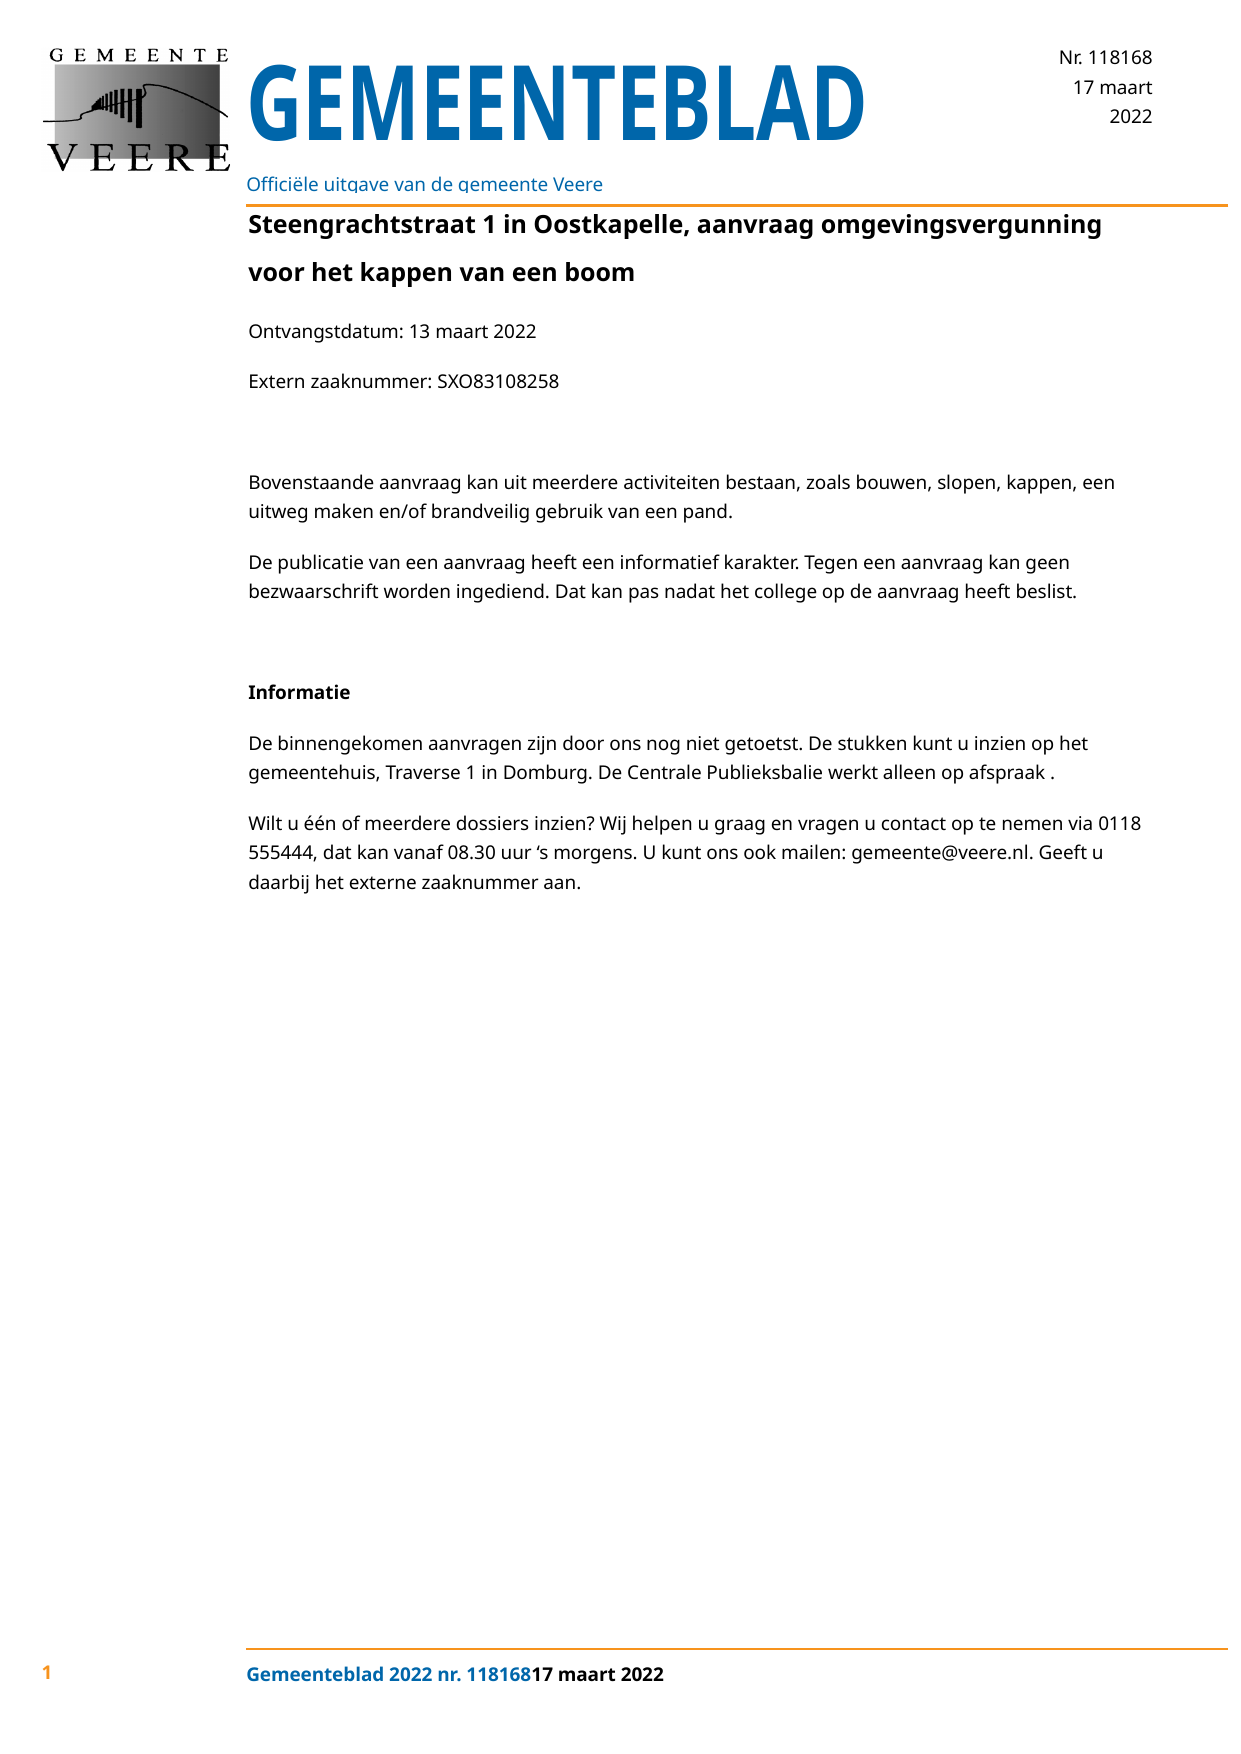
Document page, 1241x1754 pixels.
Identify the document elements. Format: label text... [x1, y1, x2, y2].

text Bovenstaande aanvraag kan uit meerdere activiteiten bestaan, zoals bouwen, slopen, kappen, een uitweg maken en/of brandveilig gebruik van een pand. [248, 469, 1152, 524]
text Informatie [248, 679, 1152, 705]
text Wilt u één of meerdere dossiers inzien? Wij helpen u graag en vragen u contact op te nemen via 0118 555444, dat kan vanaf 08.30 uur ‘s morgens. U kunt ons ook mailen: gemeente@veere.nl. Geeft u daarbij het externe zaaknummer aan. [248, 810, 1152, 895]
text De binnengekomen aanvragen zijn door ons nog niet getoetst. De stukken kunt u inzien op het gemeentehuis, Traverse 1 in Domburg. De Centrale Publieksbalie werkt alleen op afspraak . [248, 730, 1152, 785]
text Steengrachtstraat 1 in Oostkapelle, aanvraag omgevingsvergunning voor het kappen van een boom [248, 207, 1152, 288]
text Ontvangstdatum: 13 maart 2022 [248, 318, 1152, 344]
text Extern zaaknummer: SXO83108258 [248, 368, 1152, 394]
picture [41, 47, 231, 172]
text De publicatie van een aanvraag heeft een informatief karakter. Tegen een aanvraag kan geen bezwaarschrift worden ingediend. Dat kan pas nadat het college op de aanvraag heeft beslist. [248, 549, 1152, 604]
